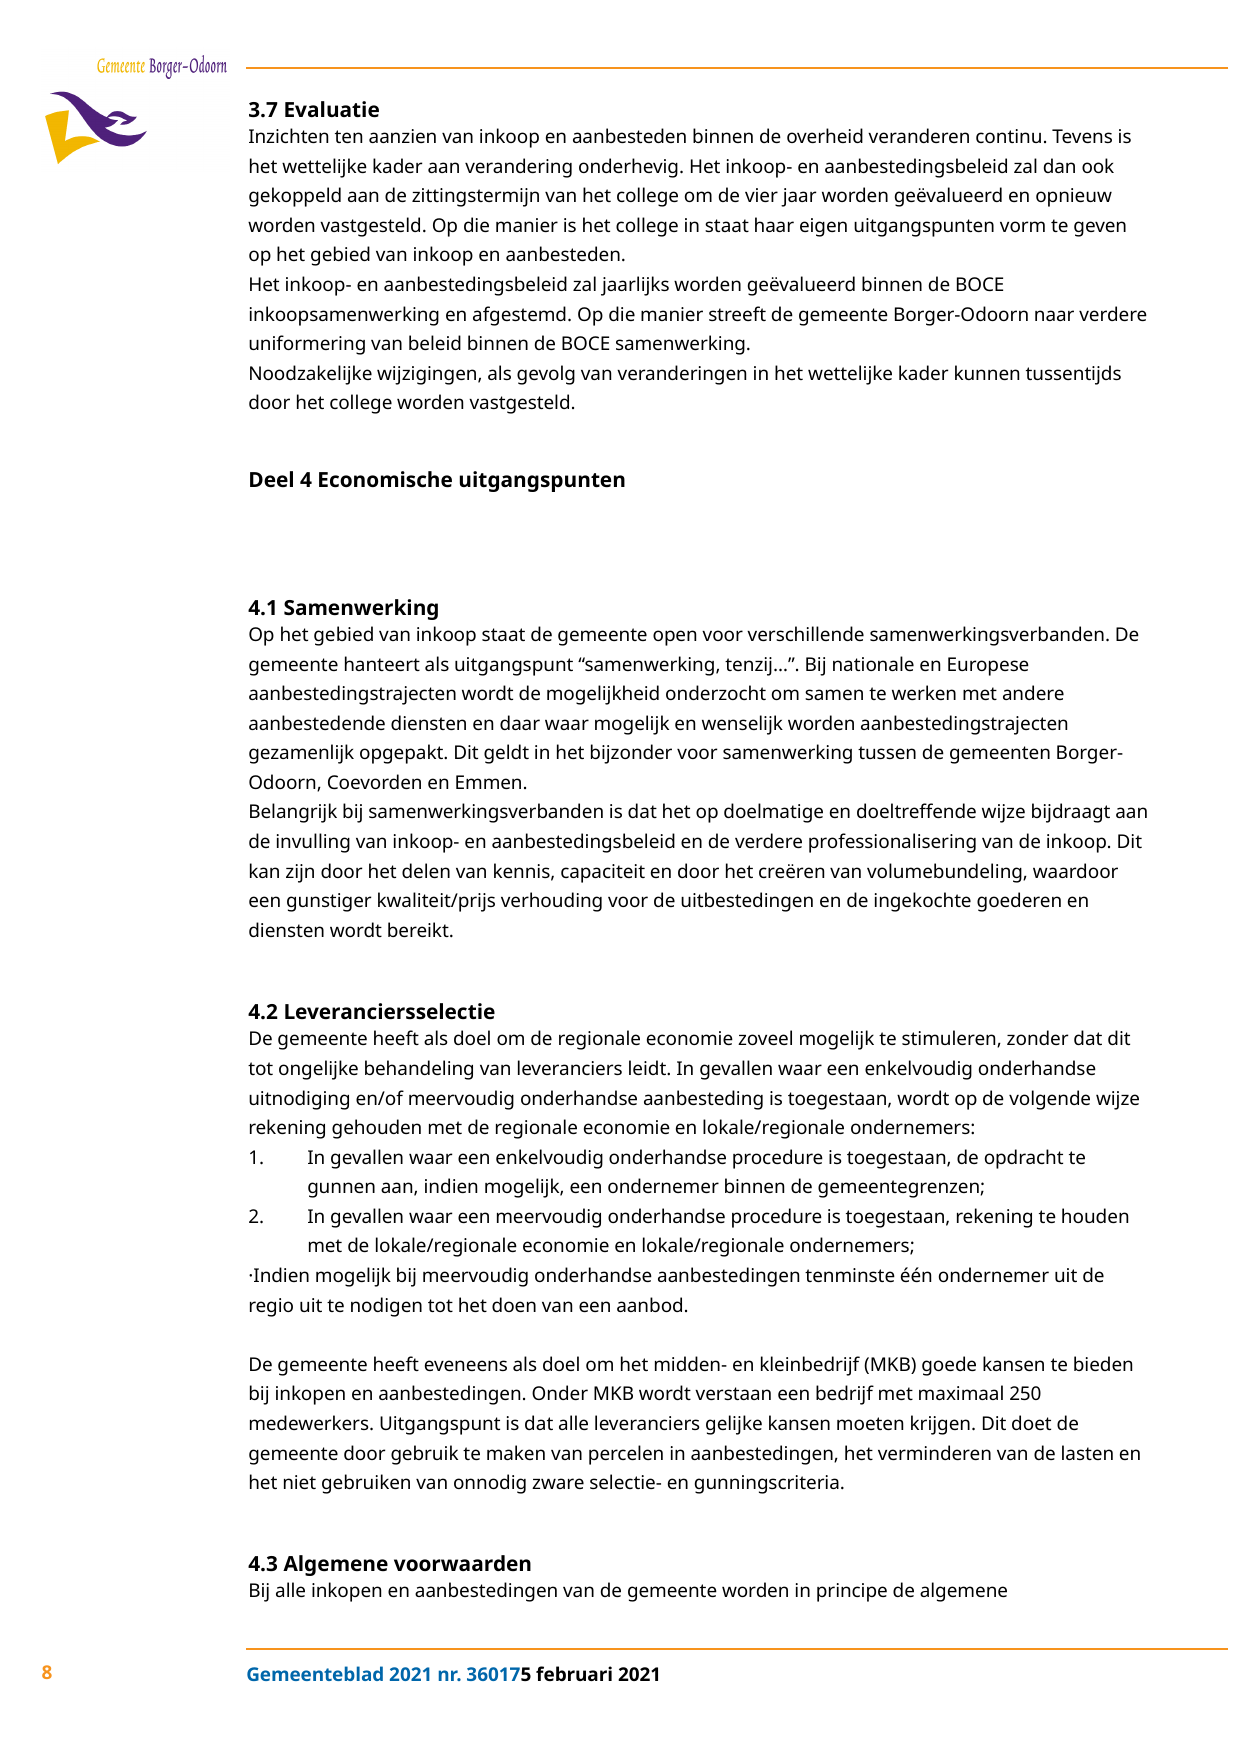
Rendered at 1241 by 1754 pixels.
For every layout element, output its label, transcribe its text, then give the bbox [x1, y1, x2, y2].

text 4.2 Leveranciersselectie [248, 997, 1152, 1026]
text 4.1 Samenwerking [248, 593, 1152, 621]
text ·Indien mogelijk bij meervoudig onderhandse aanbestedingen tenminste één ondernemer uit de regio uit te nodigen tot het doen van een aanbod. [248, 1262, 1152, 1317]
text Het inkoop- en aanbestedingsbeleid zal jaarlijks worden geëvalueerd binnen de BOCE inkoopsamenwerking en afgestemd. Op die manier streeft de gemeente Borger-Odoorn naar verdere uniformering van beleid binnen de BOCE samenwerking. [248, 271, 1152, 356]
text Op het gebied van inkoop staat de gemeente open voor verschillende samenwerkingsverbanden. De gemeente hanteert als uitgangspunt “samenwerking, tenzij…”. Bij nationale en Europese aanbestedingstrajecten wordt de mogelijkheid onderzocht om samen te werken met andere aanbestedende diensten en daar waar mogelijk en wenselijk worden aanbestedingstrajecten gezamenlijk opgepakt. Dit geldt in het bijzonder voor samenwerking tussen de gemeenten Borger-Odoorn, Coevorden en Emmen. [248, 621, 1152, 795]
text De gemeente heeft als doel om de regionale economie zoveel mogelijk te stimuleren, zonder dat dit tot ongelijke behandeling van leveranciers leidt. In gevallen waar een enkelvoudig onderhandse uitnodiging en/of meervoudig onderhandse aanbesteding is toegestaan, wordt op de volgende wijze rekening gehouden met de regionale economie en lokale/regionale ondernemers: [248, 1026, 1152, 1140]
list In gevallen waar een enkelvoudig onderhandse procedure is toegestaan, de opdracht te gunnen aan, indien mogelijk, een ondernemer binnen de gemeentegrenzen; [248, 1144, 1152, 1199]
picture [41, 47, 231, 172]
text Inzichten ten aanzien van inkoop en aanbesteden binnen de overheid veranderen continu. Tevens is het wettelijke kader aan verandering onderhevig. Het inkoop- en aanbestedingsbeleid zal dan ook gekoppeld aan de zittingstermijn van het college om de vier jaar worden geëvalueerd en opnieuw worden vastgesteld. Op die manier is het college in staat haar eigen uitgangspunten vorm te geven op het gebied van inkoop en aanbesteden. [248, 123, 1152, 267]
text Noodzakelijke wijzigingen, als gevolg van veranderingen in het wettelijke kader kunnen tussentijds door het college worden vastgesteld. [248, 360, 1152, 415]
text Belangrijk bij samenwerkingsverbanden is dat het op doelmatige en doeltreffende wijze bijdraagt aan de invulling van inkoop- en aanbestedingsbeleid en de verdere professionalisering van de inkoop. Dit kan zijn door het delen van kennis, capaciteit en door het creëren van volumebundeling, waardoor een gunstiger kwaliteit/prijs verhouding voor de uitbestedingen en de ingekochte goederen en diensten wordt bereikt. [248, 799, 1152, 943]
text 4.3 Algemene voorwaarden [248, 1549, 1152, 1578]
text De gemeente heeft eveneens als doel om het midden- en kleinbedrijf (MKB) goede kansen te bieden bij inkopen en aanbestedingen. Onder MKB wordt verstaan een bedrijf met maximaal 250 medewerkers. Uitgangspunt is dat alle leveranciers gelijke kansen moeten krijgen. Dit doet de gemeente door gebruik te maken van percelen in aanbestedingen, het verminderen van de lasten en het niet gebruiken van onnodig zware selectie- en gunningscriteria. [248, 1351, 1152, 1495]
text 3.7 Evaluatie [248, 95, 1152, 123]
text Deel 4 Economische uitgangspunten [248, 465, 1152, 493]
text Bij alle inkopen en aanbestedingen van de gemeente worden in principe de algemene [248, 1578, 1152, 1603]
list In gevallen waar een meervoudig onderhandse procedure is toegestaan, rekening te houden met de lokale/regionale economie en lokale/regionale ondernemers; [248, 1203, 1152, 1258]
